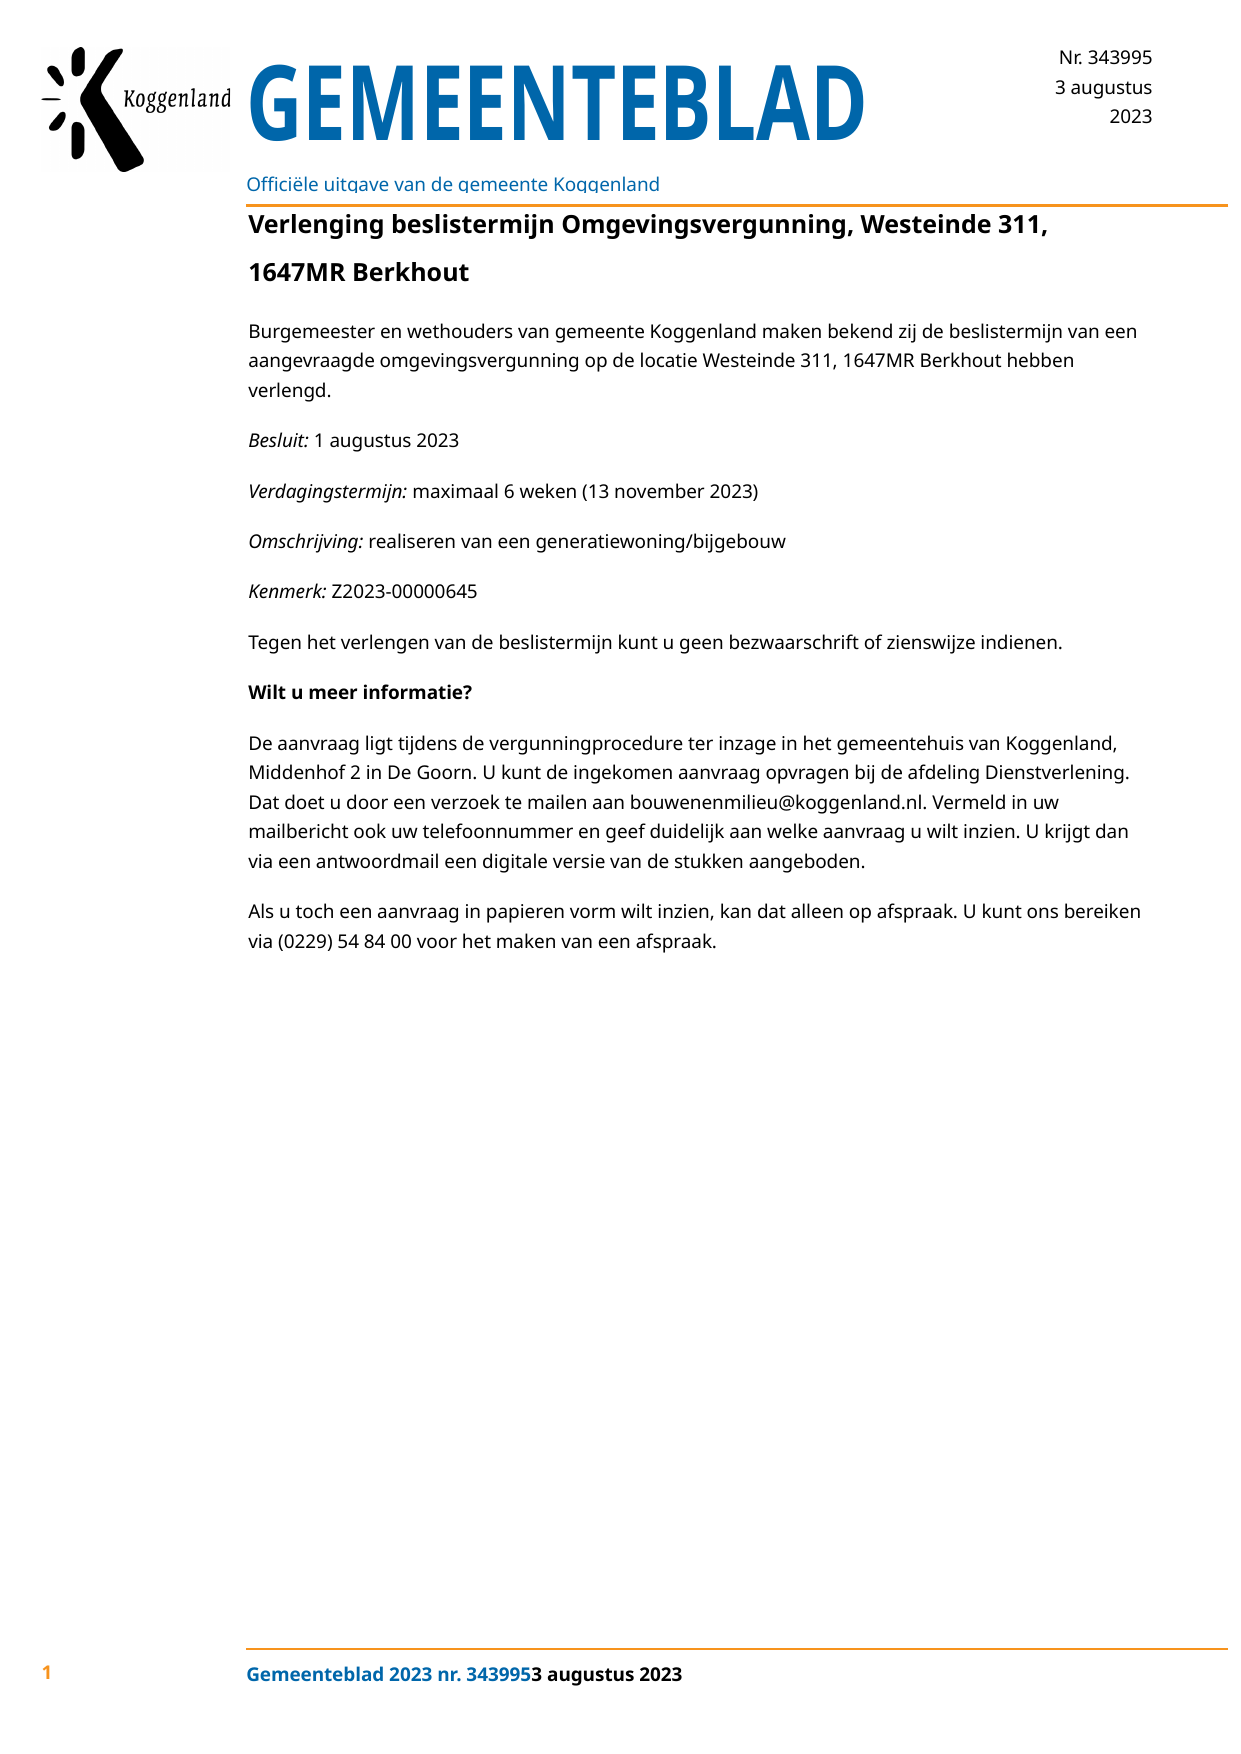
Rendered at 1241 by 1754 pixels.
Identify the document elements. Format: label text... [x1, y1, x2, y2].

picture [41, 47, 231, 172]
text Wilt u meer informatie? [248, 679, 1152, 705]
text Tegen het verlengen van de beslistermijn kunt u geen bezwaarschrift of zienswijze indienen. [248, 629, 1152, 655]
text Verlenging beslistermijn Omgevingsvergunning, Westeinde 311, 1647MR Berkhout [248, 207, 1152, 288]
text Als u toch een aanvraag in papieren vorm wilt inzien, kan dat alleen op afspraak. U kunt ons bereiken via (0229) 54 84 00 voor het maken van een afspraak. [248, 899, 1152, 954]
text Omschrijving: realiseren van een generatiewoning/bijgebouw [248, 528, 1152, 554]
text Kenmerk: Z2023-00000645 [248, 579, 1152, 604]
text Besluit: 1 augustus 2023 [248, 427, 1152, 453]
text Verdagingstermijn: maximaal 6 weken (13 november 2023) [248, 478, 1152, 504]
text Burgemeester en wethouders van gemeente Koggenland maken bekend zij de beslistermijn van een aangevraagde omgevingsvergunning op de locatie Westeinde 311, 1647MR Berkhout hebben verlengd. [248, 318, 1152, 403]
text De aanvraag ligt tijdens de vergunningprocedure ter inzage in het gemeentehuis van Koggenland, Middenhof 2 in De Goorn. U kunt de ingekomen aanvraag opvragen bij de afdeling Dienstverlening. Dat doet u door een verzoek te mailen aan bouwenenmilieu@koggenland.nl. Vermeld in uw mailbericht ook uw telefoonnummer en geef duidelijk aan welke aanvraag u wilt inzien. U krijgt dan via een antwoordmail een digitale versie van de stukken aangeboden. [248, 730, 1152, 874]
